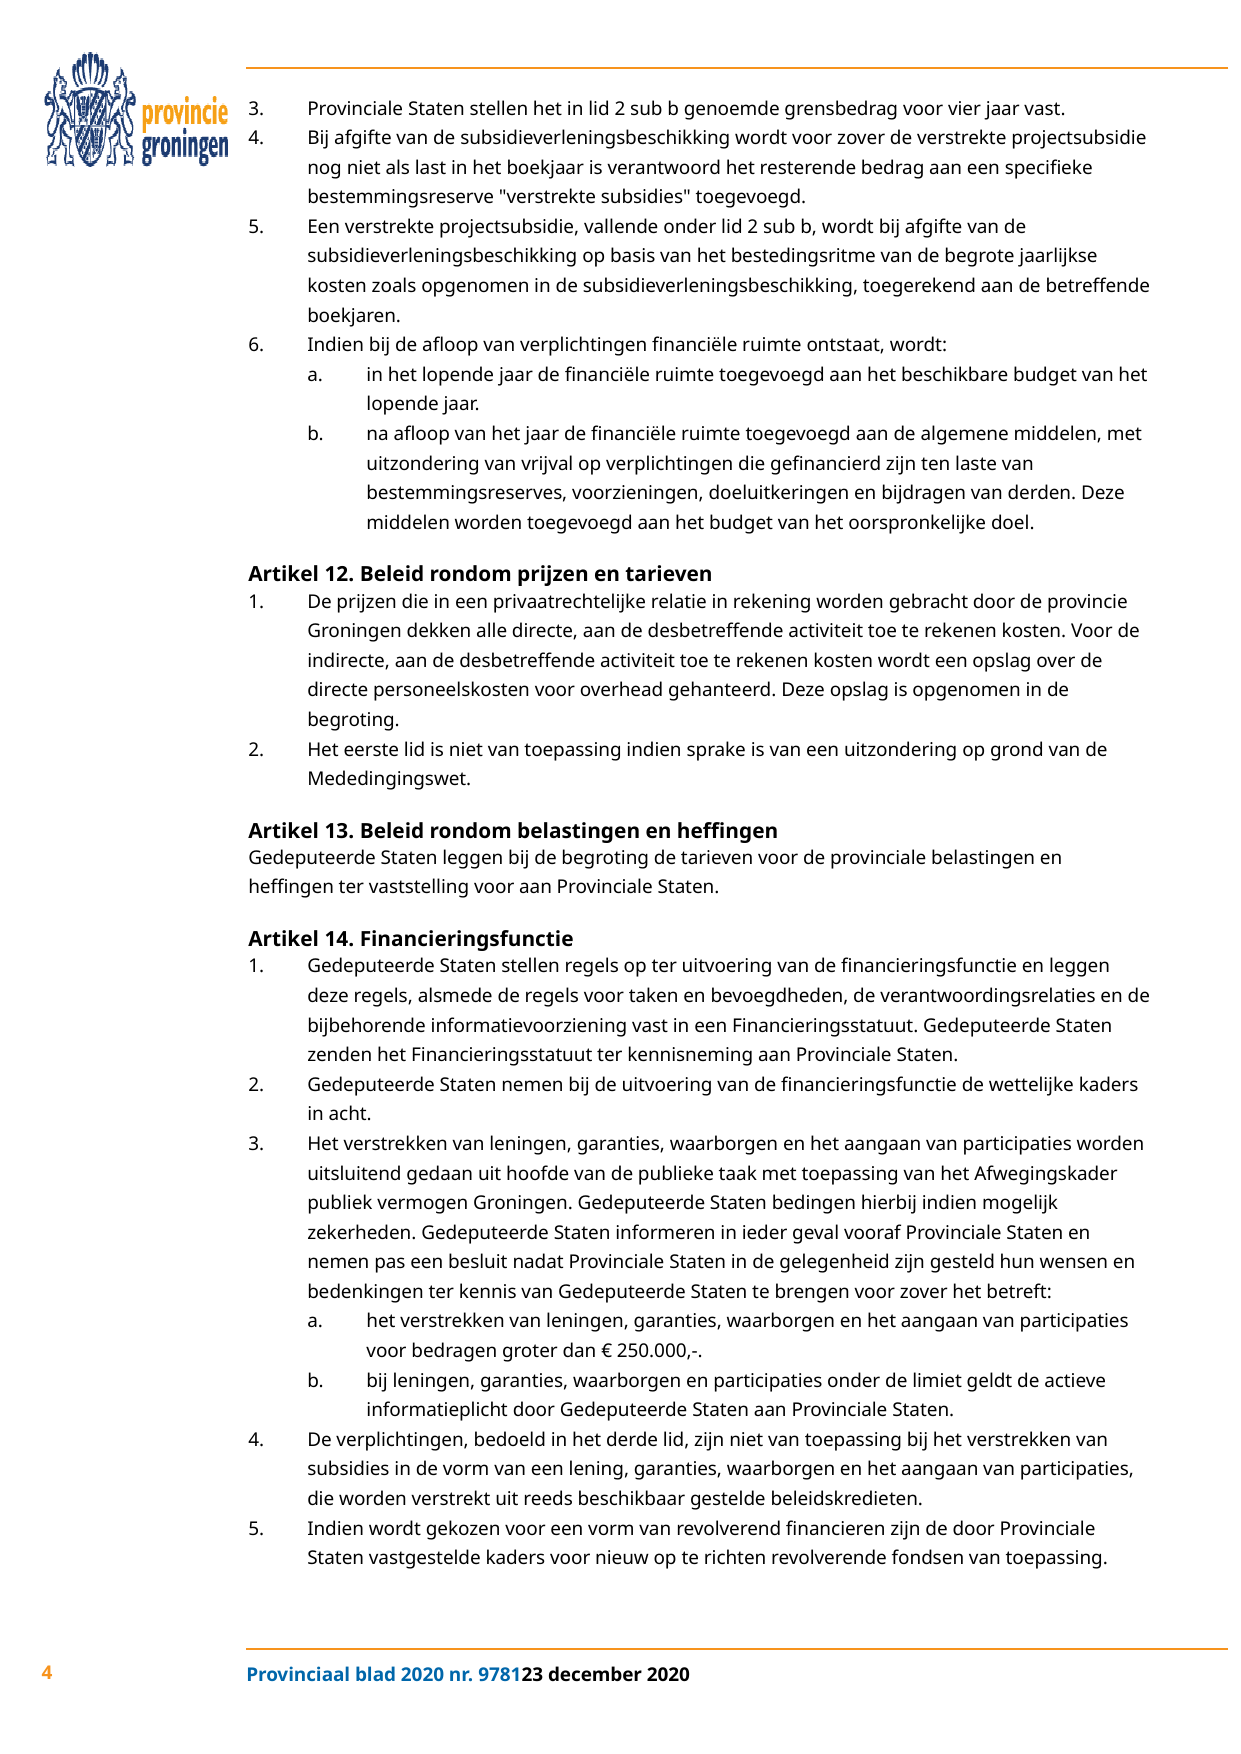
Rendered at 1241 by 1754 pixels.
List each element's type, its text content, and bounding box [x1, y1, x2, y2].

list in het lopende jaar de financiële ruimte toegevoegd aan het beschikbare budget van het lopende jaar. [307, 361, 1152, 416]
list Provinciale Staten stellen het in lid 2 sub b genoemde grensbedrag voor vier jaar vast. [248, 95, 1152, 121]
list Gedeputeerde Staten nemen bij de uitvoering van de financieringsfunctie de wettelijke kaders in acht. [248, 1071, 1152, 1126]
list het verstrekken van leningen, garanties, waarborgen en het aangaan van participaties voor bedragen groter dan € 250.000,-. [307, 1308, 1152, 1363]
text Gedeputeerde Staten leggen bij de begroting de tarieven voor de provinciale belastingen en heffingen ter vaststelling voor aan Provinciale Staten. [248, 844, 1152, 899]
picture [41, 47, 231, 172]
list Het verstrekken van leningen, garanties, waarborgen en het aangaan van participaties worden uitsluitend gedaan uit hoofde van de publieke taak met toepassing van het Afwegingskader publiek vermogen Groningen. Gedeputeerde Staten bedingen hierbij indien mogelijk zekerheden. Gedeputeerde Staten informeren in ieder geval vooraf Provinciale Staten en nemen pas een besluit nadat Provinciale Staten in de gelegenheid zijn gesteld hun wensen en bedenkingen ter kennis van Gedeputeerde Staten te brengen voor zover het betreft: [248, 1130, 1152, 1304]
text Artikel 12. Beleid rondom prijzen en tarieven [248, 559, 1152, 588]
list Bij afgifte van de subsidieverleningsbeschikking wordt voor zover de verstrekte projectsubsidie nog niet als last in het boekjaar is verantwoord het resterende bedrag aan een specifieke bestemmingsreserve "verstrekte subsidies" toegevoegd. [248, 124, 1152, 209]
text Artikel 13. Beleid rondom belastingen en heffingen [248, 816, 1152, 844]
list De verplichtingen, bedoeld in het derde lid, zijn niet van toepassing bij het verstrekken van subsidies in de vorm van een lening, garanties, waarborgen en het aangaan van participaties, die worden verstrekt uit reeds beschikbaar gestelde beleidskredieten. [248, 1426, 1152, 1511]
list Indien bij de afloop van verplichtingen financiële ruimte ontstaat, wordt: [248, 331, 1152, 357]
list Indien wordt gekozen voor een vorm van revolverend financieren zijn de door Provinciale Staten vastgestelde kaders voor nieuw op te richten revolverende fondsen van toepassing. [248, 1515, 1152, 1570]
list na afloop van het jaar de financiële ruimte toegevoegd aan de algemene middelen, met uitzondering van vrijval op verplichtingen die gefinancierd zijn ten laste van bestemmingsreserves, voorzieningen, doeluitkeringen en bijdragen van derden. Deze middelen worden toegevoegd aan het budget van het oorspronkelijke doel. [307, 420, 1152, 535]
list Een verstrekte projectsubsidie, vallende onder lid 2 sub b, wordt bij afgifte van de subsidieverleningsbeschikking op basis van het bestedingsritme van de begrote jaarlijkse kosten zoals opgenomen in de subsidieverleningsbeschikking, toegerekend aan de betreffende boekjaren. [248, 213, 1152, 328]
list bij leningen, garanties, waarborgen en participaties onder de limiet geldt de actieve informatieplicht door Gedeputeerde Staten aan Provinciale Staten. [307, 1367, 1152, 1422]
list De prijzen die in een privaatrechtelijke relatie in rekening worden gebracht door de provincie Groningen dekken alle directe, aan de desbetreffende activiteit toe te rekenen kosten. Voor de indirecte, aan de desbetreffende activiteit toe te rekenen kosten wordt een opslag over de directe personeelskosten voor overhead gehanteerd. Deze opslag is opgenomen in de begroting. [248, 588, 1152, 732]
list Het eerste lid is niet van toepassing indien sprake is van een uitzondering op grond van de Mededingingswet. [248, 736, 1152, 791]
list Gedeputeerde Staten stellen regels op ter uitvoering van de financieringsfunctie en leggen deze regels, alsmede de regels voor taken en bevoegdheden, de verantwoordingsrelaties en de bijbehorende informatievoorziening vast in een Financieringsstatuut. Gedeputeerde Staten zenden het Financieringsstatuut ter kennisneming aan Provinciale Staten. [248, 953, 1152, 1067]
text Artikel 14. Financieringsfunctie [248, 924, 1152, 953]
